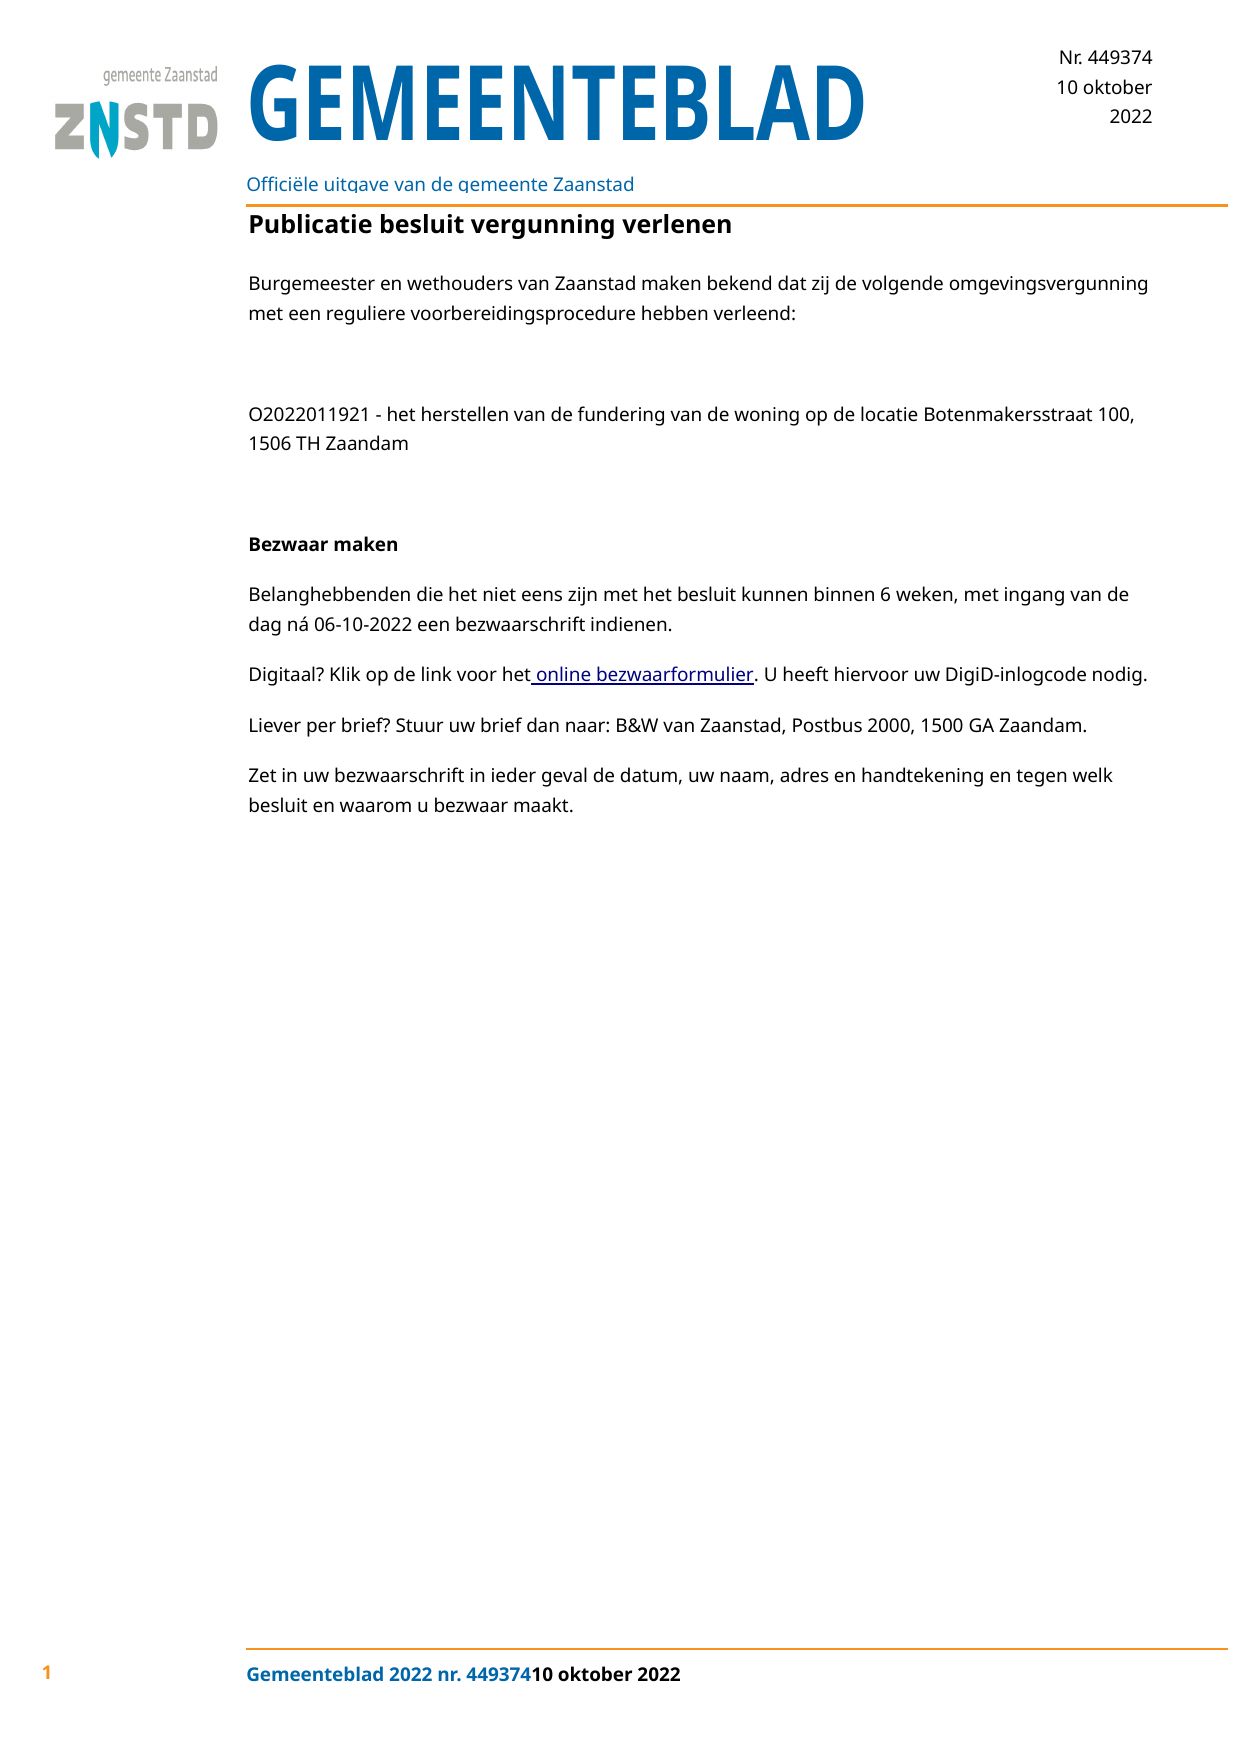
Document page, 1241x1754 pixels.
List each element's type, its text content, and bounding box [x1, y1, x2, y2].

text Digitaal? Klik op de link voor het online bezwaarformulier. U heeft hiervoor uw DigiD-inlogcode nodig. [248, 662, 1152, 687]
text Zet in uw bezwaarschrift in ieder geval de datum, uw naam, adres en handtekening en tegen welk besluit en waarom u bezwaar maakt. [248, 762, 1152, 818]
text O2022011921 - het herstellen van de fundering van de woning op de locatie Botenmakersstraat 100, 1506 TH Zaandam [248, 401, 1152, 456]
text Belanghebbenden die het niet eens zijn met het besluit kunnen binnen 6 weken, met ingang van de dag ná 06-10-2022 een bezwaarschrift indienen. [248, 582, 1152, 637]
text Publicatie besluit vergunning verlenen [248, 207, 1152, 241]
picture [41, 47, 231, 172]
text Bezwaar maken [248, 531, 1152, 557]
text Burgemeester en wethouders van Zaanstad maken bekend dat zij de volgende omgevingsvergunning met een reguliere voorbereidingsprocedure hebben verleend: [248, 270, 1152, 326]
text Liever per brief? Stuur uw brief dan naar: B&W van Zaanstad, Postbus 2000, 1500 GA Zaandam. [248, 712, 1152, 738]
